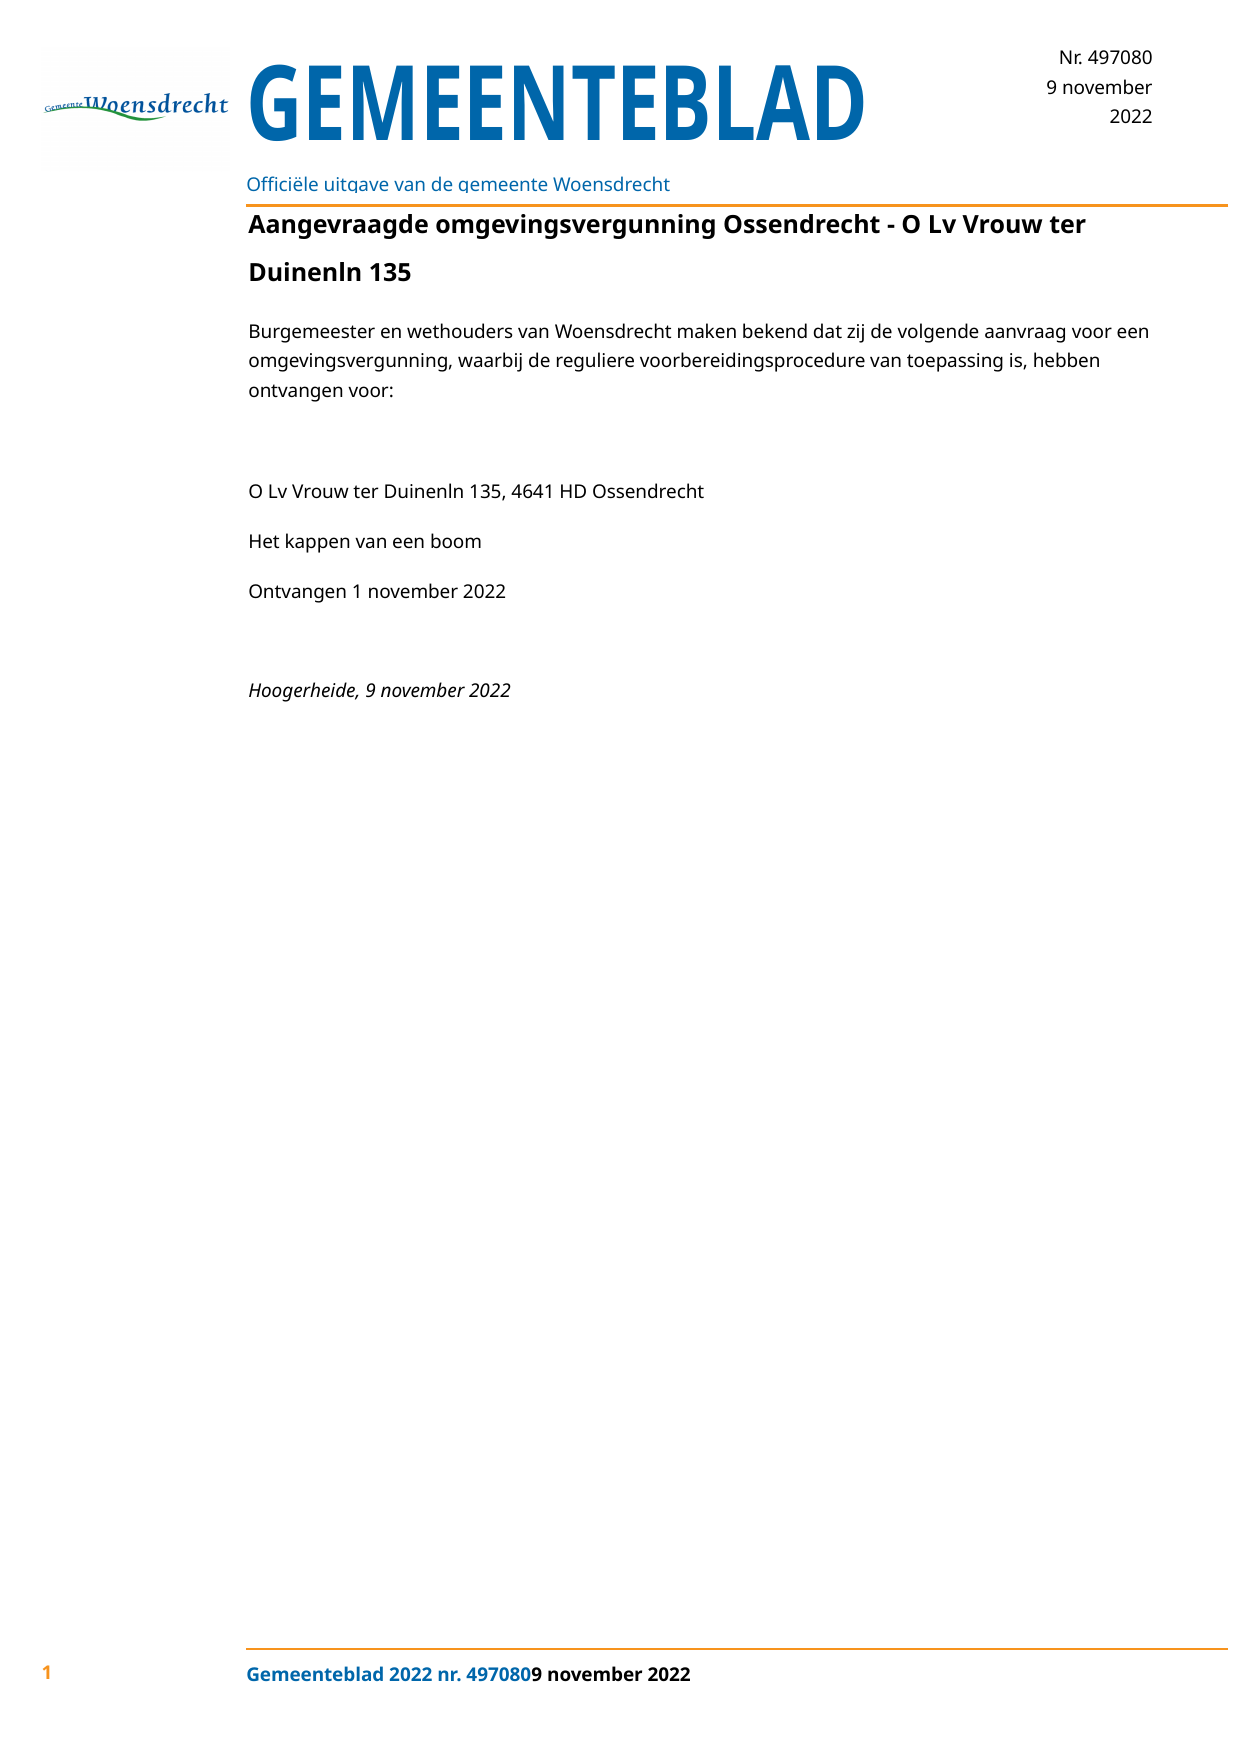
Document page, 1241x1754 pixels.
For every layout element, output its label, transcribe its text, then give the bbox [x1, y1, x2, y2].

text O Lv Vrouw ter Duinenln 135, 4641 HD Ossendrecht [248, 478, 1152, 504]
picture [41, 47, 231, 172]
text Burgemeester en wethouders van Woensdrecht maken bekend dat zij de volgende aanvraag voor een omgevingsvergunning, waarbij de reguliere voorbereidingsprocedure van toepassing is, hebben ontvangen voor: [248, 318, 1152, 403]
text Ontvangen 1 november 2022 [248, 579, 1152, 604]
text Aangevraagde omgevingsvergunning Ossendrecht - O Lv Vrouw ter Duinenln 135 [248, 207, 1152, 288]
text Hoogerheide, 9 november 2022 [248, 677, 1152, 703]
text Het kappen van een boom [248, 528, 1152, 554]
